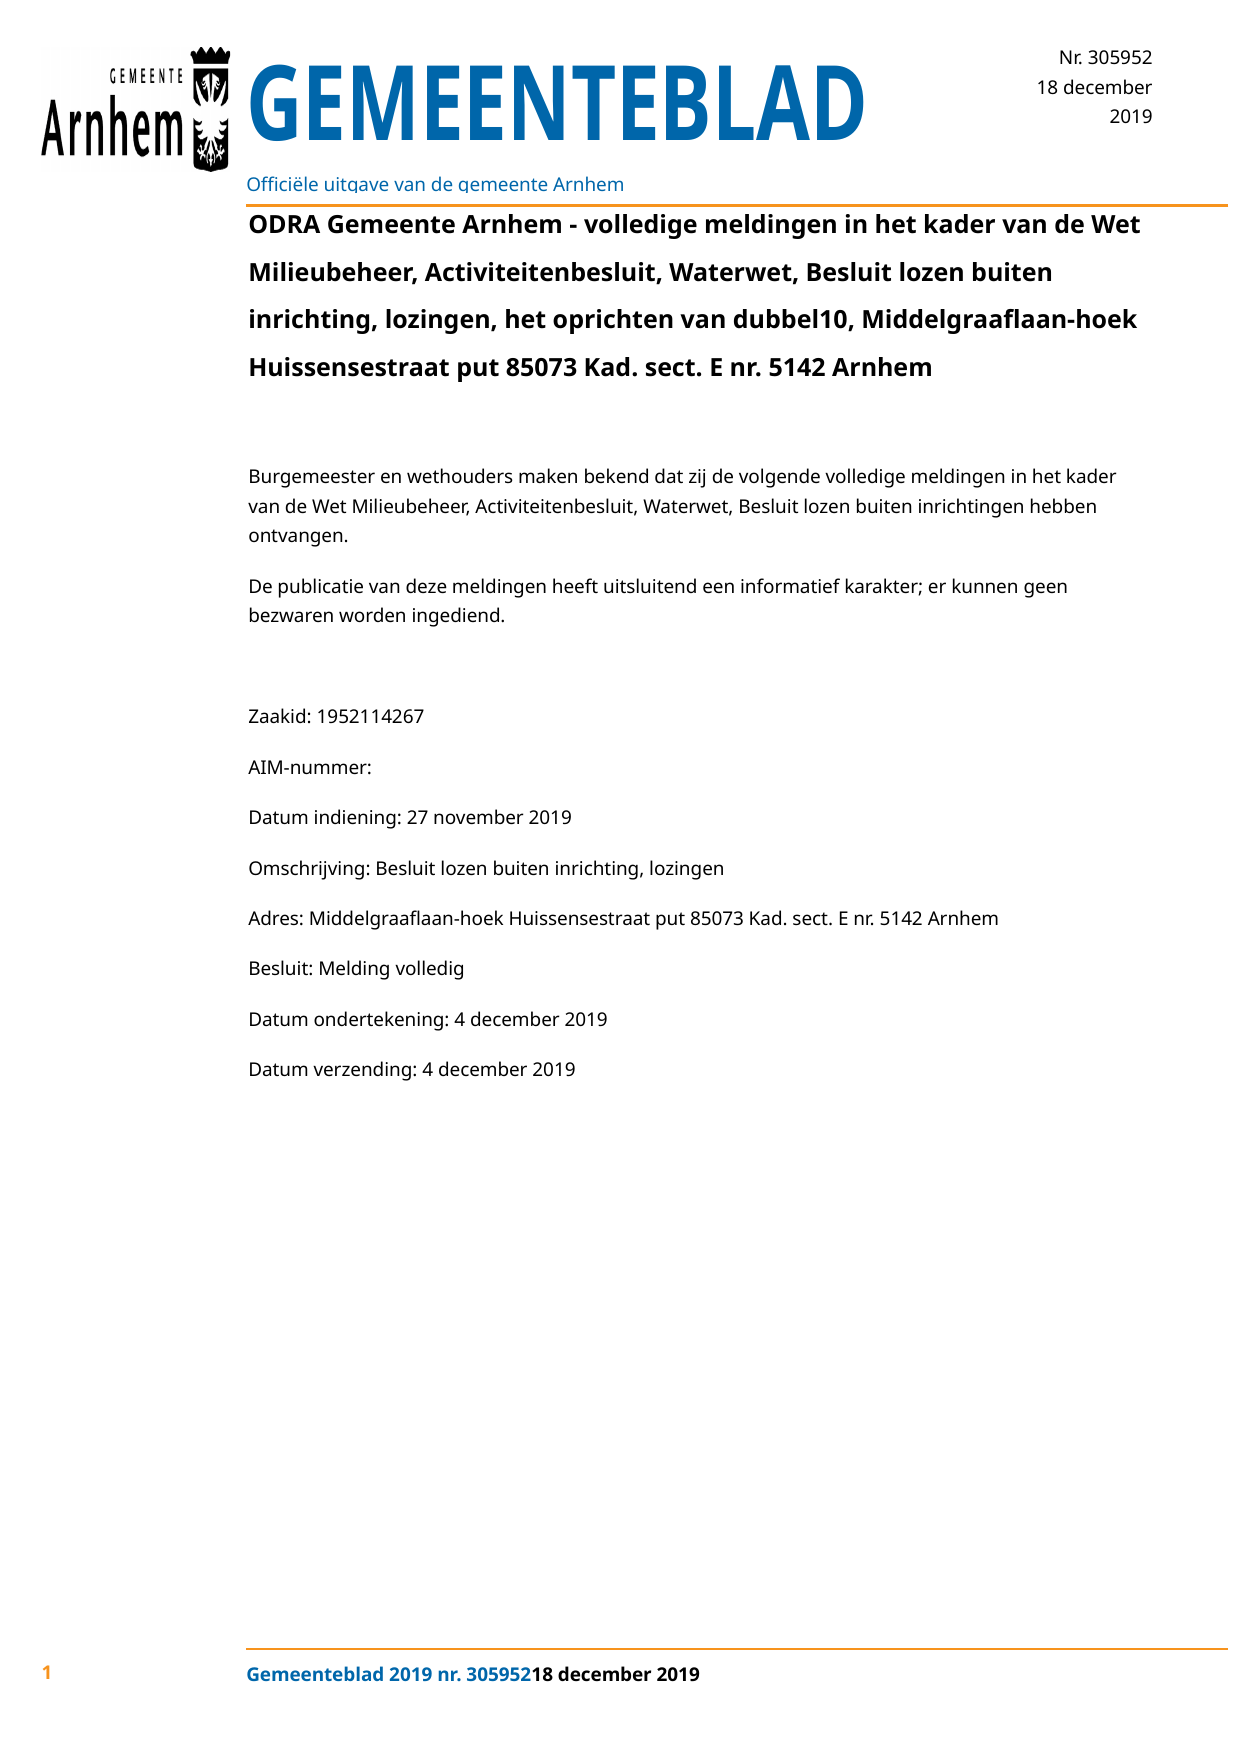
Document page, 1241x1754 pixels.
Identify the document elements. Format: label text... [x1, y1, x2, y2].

picture [41, 47, 231, 172]
text AIM-nummer: [248, 754, 1152, 780]
text Datum indiening: 27 november 2019 [248, 804, 1152, 830]
text Zaakid: 1952114267 [248, 703, 1152, 729]
text Besluit: Melding volledig [248, 956, 1152, 981]
text Omschrijving: Besluit lozen buiten inrichting, lozingen [248, 855, 1152, 881]
text ODRA Gemeente Arnhem - volledige meldingen in het kader van de Wet Milieubeheer, Activiteitenbesluit, Waterwet, Besluit lozen buiten inrichting, lozingen, het oprichten van dubbel10, Middelgraaflaan-hoek Huissensestraat put 85073 Kad. sect. E nr. 5142 Arnhem [248, 207, 1152, 384]
text De publicatie van deze meldingen heeft uitsluitend een informatief karakter; er kunnen geen bezwaren worden ingediend. [248, 573, 1152, 628]
text Datum verzending: 4 december 2019 [248, 1056, 1152, 1082]
text Datum ondertekening: 4 december 2019 [248, 1006, 1152, 1032]
text Burgemeester en wethouders maken bekend dat zij de volgende volledige meldingen in het kader van de Wet Milieubeheer, Activiteitenbesluit, Waterwet, Besluit lozen buiten inrichtingen hebben ontvangen. [248, 463, 1152, 548]
text Adres: Middelgraaflaan-hoek Huissensestraat put 85073 Kad. sect. E nr. 5142 Arnhem [248, 905, 1152, 931]
